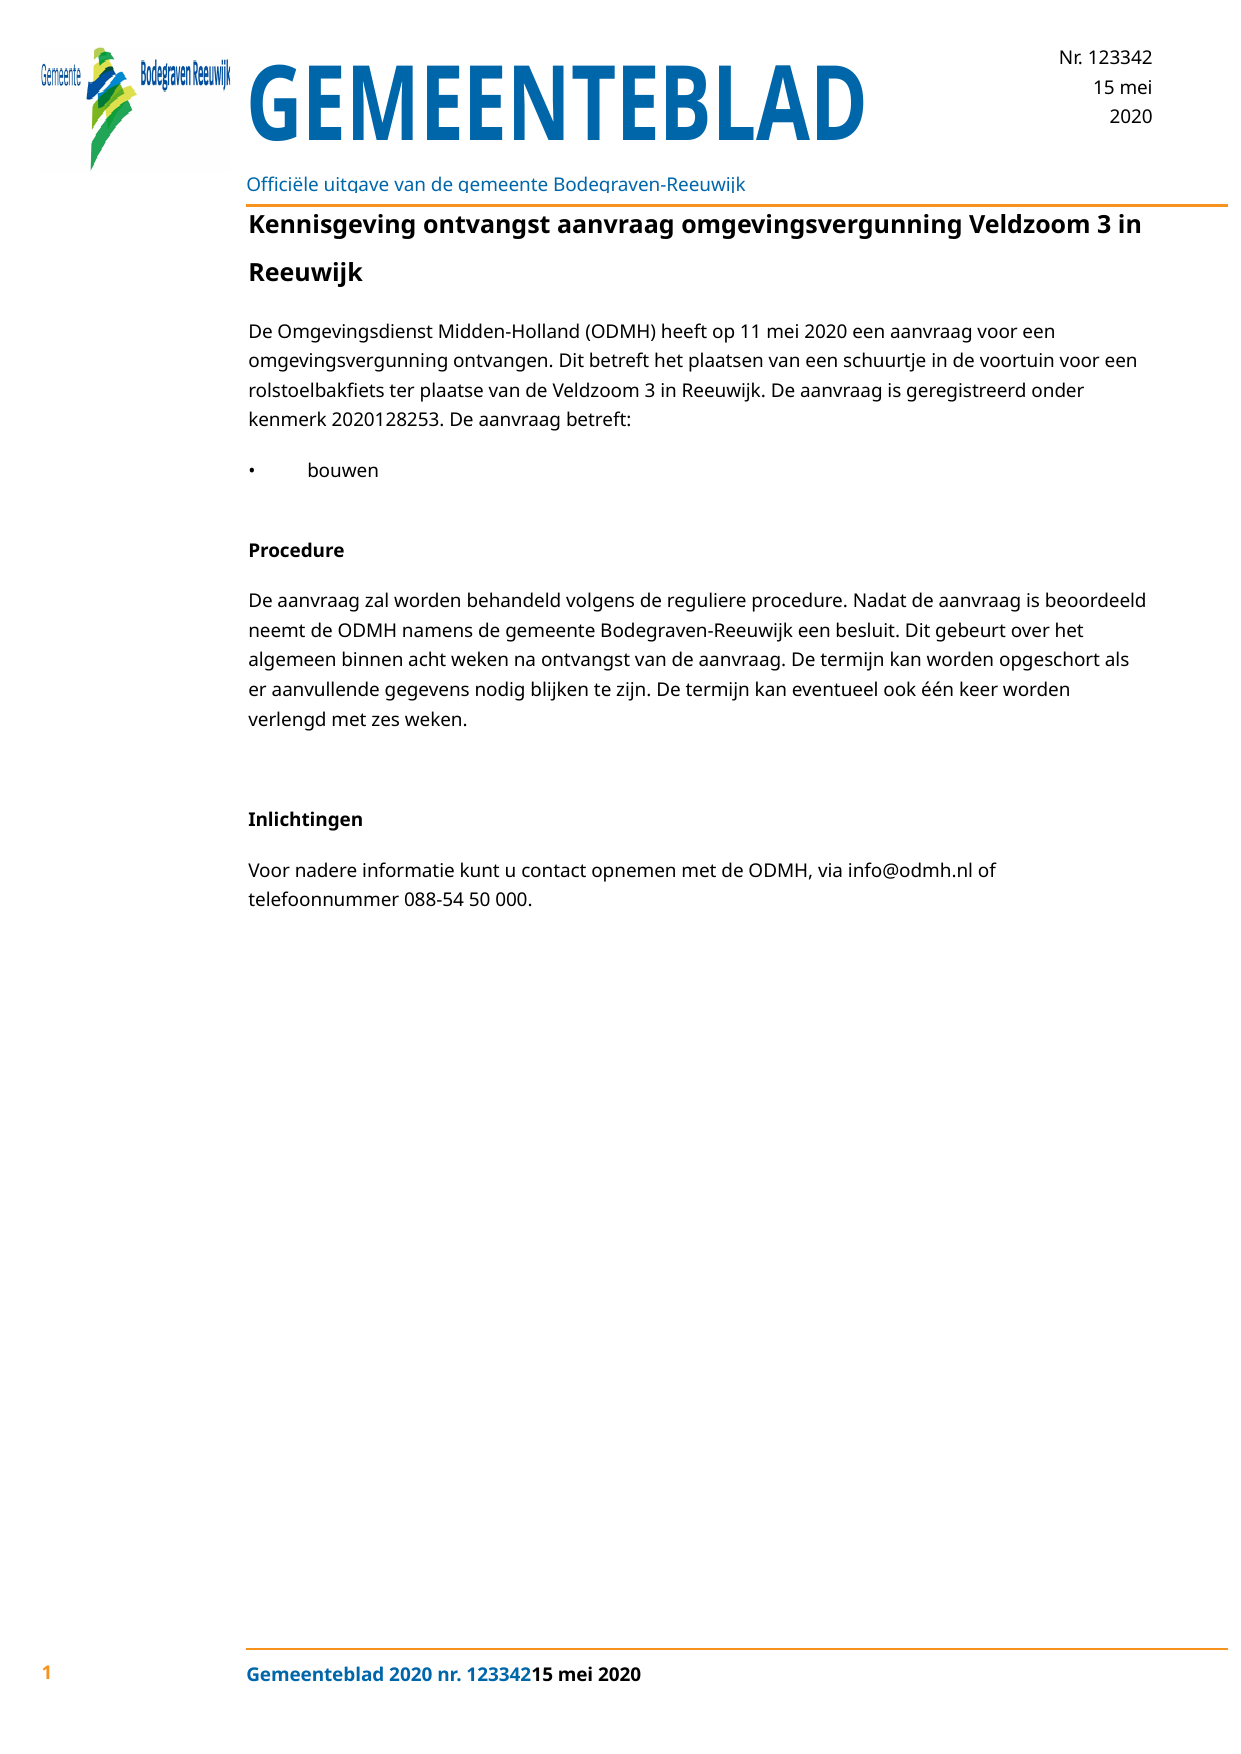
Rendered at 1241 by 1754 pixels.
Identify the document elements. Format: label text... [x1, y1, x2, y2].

text Voor nadere informatie kunt u contact opnemen met de ODMH, via info@odmh.nl of telefoonnummer 088-54 50 000. [248, 857, 1152, 912]
text Inlichtingen [248, 807, 1152, 832]
list bouwen [248, 457, 1152, 483]
text De Omgevingsdienst Midden-Holland (ODMH) heeft op 11 mei 2020 een aanvraag voor een omgevingsvergunning ontvangen. Dit betreft het plaatsen van een schuurtje in de voortuin voor een rolstoelbakfiets ter plaatse van de Veldzoom 3 in Reeuwijk. De aanvraag is geregistreerd onder kenmerk 2020128253. De aanvraag betreft: [248, 318, 1152, 432]
text Procedure [248, 537, 1152, 563]
text De aanvraag zal worden behandeld volgens de reguliere procedure. Nadat de aanvraag is beoordeeld neemt de ODMH namens de gemeente Bodegraven-Reeuwijk een besluit. Dit gebeurt over het algemeen binnen acht weken na ontvangst van de aanvraag. De termijn kan worden opgeschort als er aanvullende gegevens nodig blijken te zijn. De termijn kan eventueel ook één keer worden verlengd met zes weken. [248, 587, 1152, 732]
text Kennisgeving ontvangst aanvraag omgevingsvergunning Veldzoom 3 in Reeuwijk [248, 207, 1152, 288]
picture [41, 47, 231, 172]
